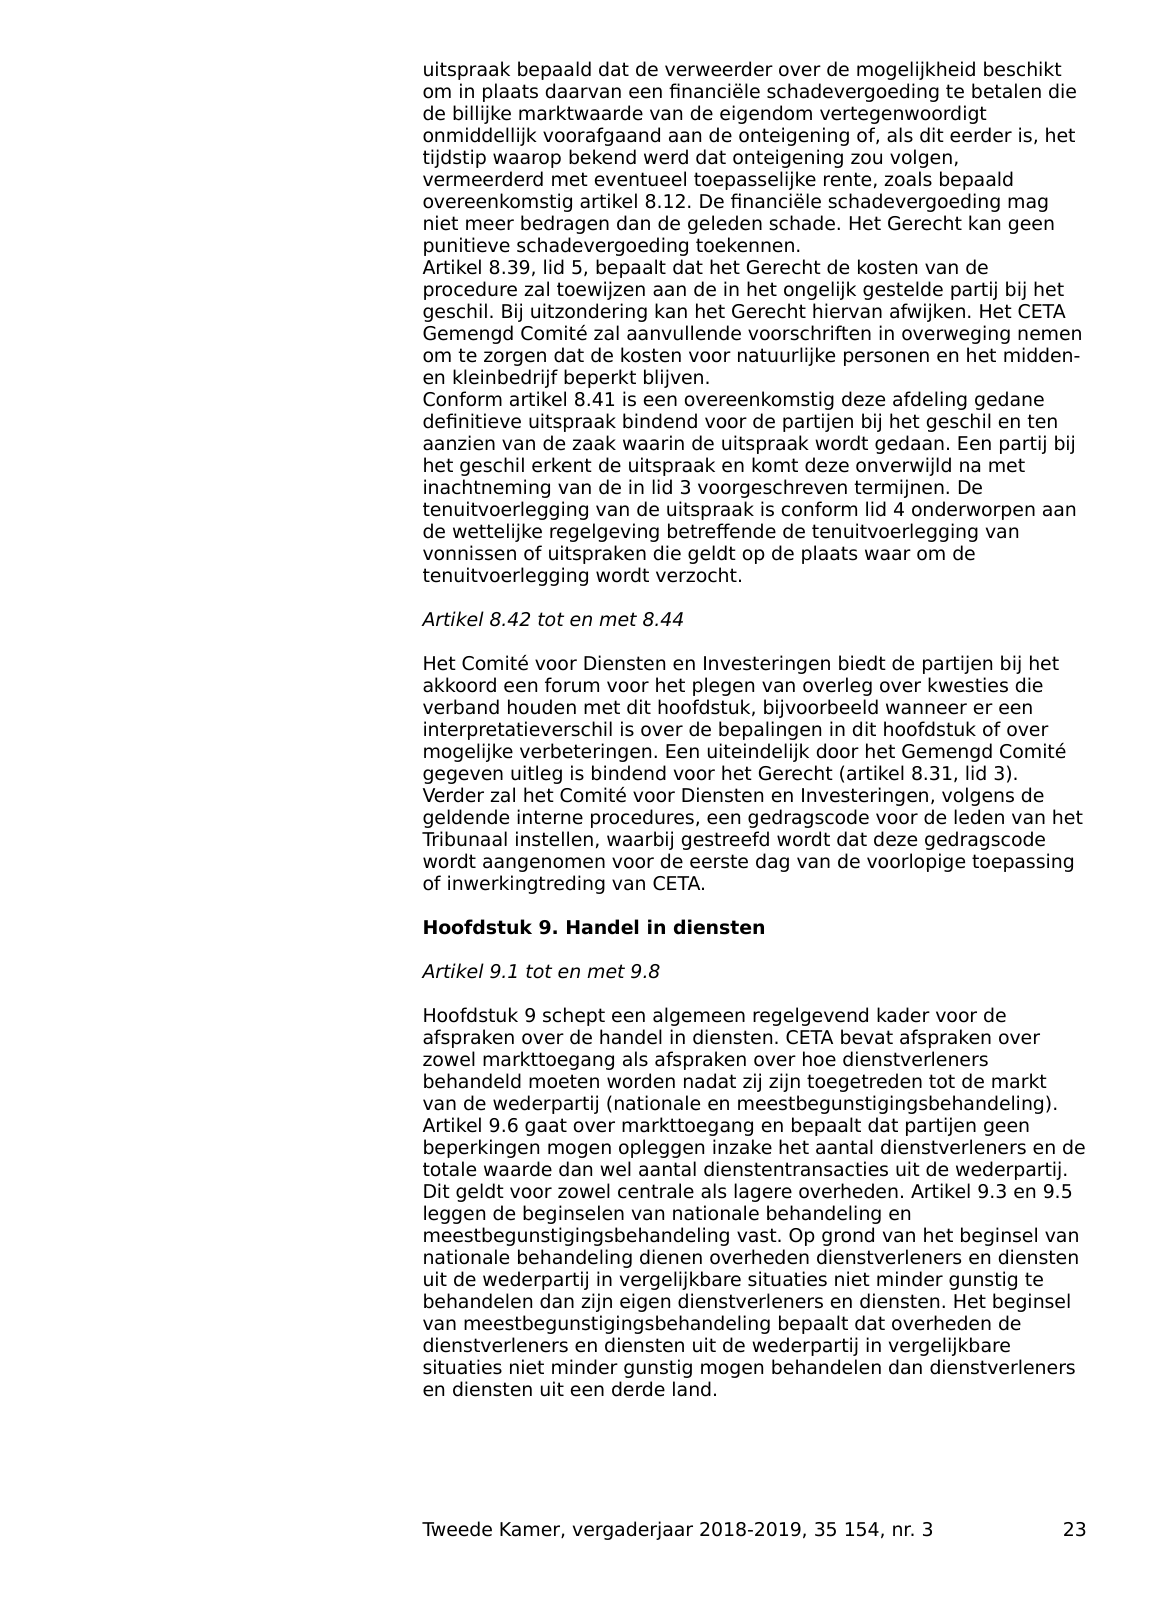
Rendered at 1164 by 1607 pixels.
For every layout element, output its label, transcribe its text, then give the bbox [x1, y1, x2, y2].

text Hoofdstuk 9 schept een algemeen regelgevend kader voor de afspraken over de handel in diensten. CETA bevat afspraken over zowel markttoegang als afspraken over hoe dienstverleners behandeld moeten worden nadat zij zijn toegetreden tot de markt van de wederpartij (nationale en meestbegunstigingsbehandeling). Artikel 9.6 gaat over markttoegang en bepaalt dat partijen geen beperkingen mogen opleggen inzake het aantal dienstverleners en de totale waarde dan wel aantal dienstentransacties uit de wederpartij. Dit geldt voor zowel centrale als lagere overheden. Artikel 9.3 en 9.5 leggen de beginselen van nationale behandeling en meestbegunstigingsbehandeling vast. Op grond van het beginsel van nationale behandeling dienen overheden dienstverleners en diensten uit de wederpartij in vergelijkbare situaties niet minder gunstig te behandelen dan zijn eigen dienstverleners en diensten. Het beginsel van meestbegunstigingsbehandeling bepaalt dat overheden de dienstverleners en diensten uit de wederpartij in vergelijkbare situaties niet minder gunstig mogen behandelen dan dienstverleners en diensten uit een derde land. [422, 1005, 1087, 1401]
text Conform artikel 8.41 is een overeenkomstig deze afdeling gedane definitieve uitspraak bindend voor de partijen bij het geschil en ten aanzien van de zaak waarin de uitspraak wordt gedaan. Een partij bij het geschil erkent de uitspraak en komt deze onverwijld na met inachtneming van de in lid 3 voorgeschreven termijnen. De tenuitvoerlegging van de uitspraak is conform lid 4 onderworpen aan de wettelijke regelgeving betreffende de tenuitvoerlegging van vonnissen of uitspraken die geldt op de plaats waar om de tenuitvoerlegging wordt verzocht. [422, 389, 1087, 587]
subtitle Artikel 9.1 tot en met 9.8 [422, 961, 1087, 983]
subtitle Artikel 8.42 tot en met 8.44 [422, 609, 1087, 631]
subtitle Hoofdstuk 9. Handel in diensten [422, 917, 1087, 939]
text uitspraak bepaald dat de verweerder over de mogelijkheid beschikt om in plaats daarvan een financiële schadevergoeding te betalen die de billijke marktwaarde van de eigendom vertegenwoordigt onmiddellijk voorafgaand aan de onteigening of, als dit eerder is, het tijdstip waarop bekend werd dat onteigening zou volgen, vermeerderd met eventueel toepasselijke rente, zoals bepaald overeenkomstig artikel 8.12. De financiële schadevergoeding mag niet meer bedragen dan de geleden schade. Het Gerecht kan geen punitieve schadevergoeding toekennen. [422, 59, 1087, 257]
text Artikel 8.39, lid 5, bepaalt dat het Gerecht de kosten van de procedure zal toewijzen aan de in het ongelijk gestelde partij bij het geschil. Bij uitzondering kan het Gerecht hiervan afwijken. Het CETA Gemengd Comité zal aanvullende voorschriften in overweging nemen om te zorgen dat de kosten voor natuurlijke personen en het midden-en kleinbedrijf beperkt blijven. [422, 257, 1087, 389]
text Het Comité voor Diensten en Investeringen biedt de partijen bij het akkoord een forum voor het plegen van overleg over kwesties die verband houden met dit hoofdstuk, bijvoorbeeld wanneer er een interpretatieverschil is over de bepalingen in dit hoofdstuk of over mogelijke verbeteringen. Een uiteindelijk door het Gemengd Comité gegeven uitleg is bindend voor het Gerecht (artikel 8.31, lid 3). Verder zal het Comité voor Diensten en Investeringen, volgens de geldende interne procedures, een gedragscode voor de leden van het Tribunaal instellen, waarbij gestreefd wordt dat deze gedragscode wordt aangenomen voor de eerste dag van de voorlopige toepassing of inwerkingtreding van CETA. [422, 653, 1087, 895]
